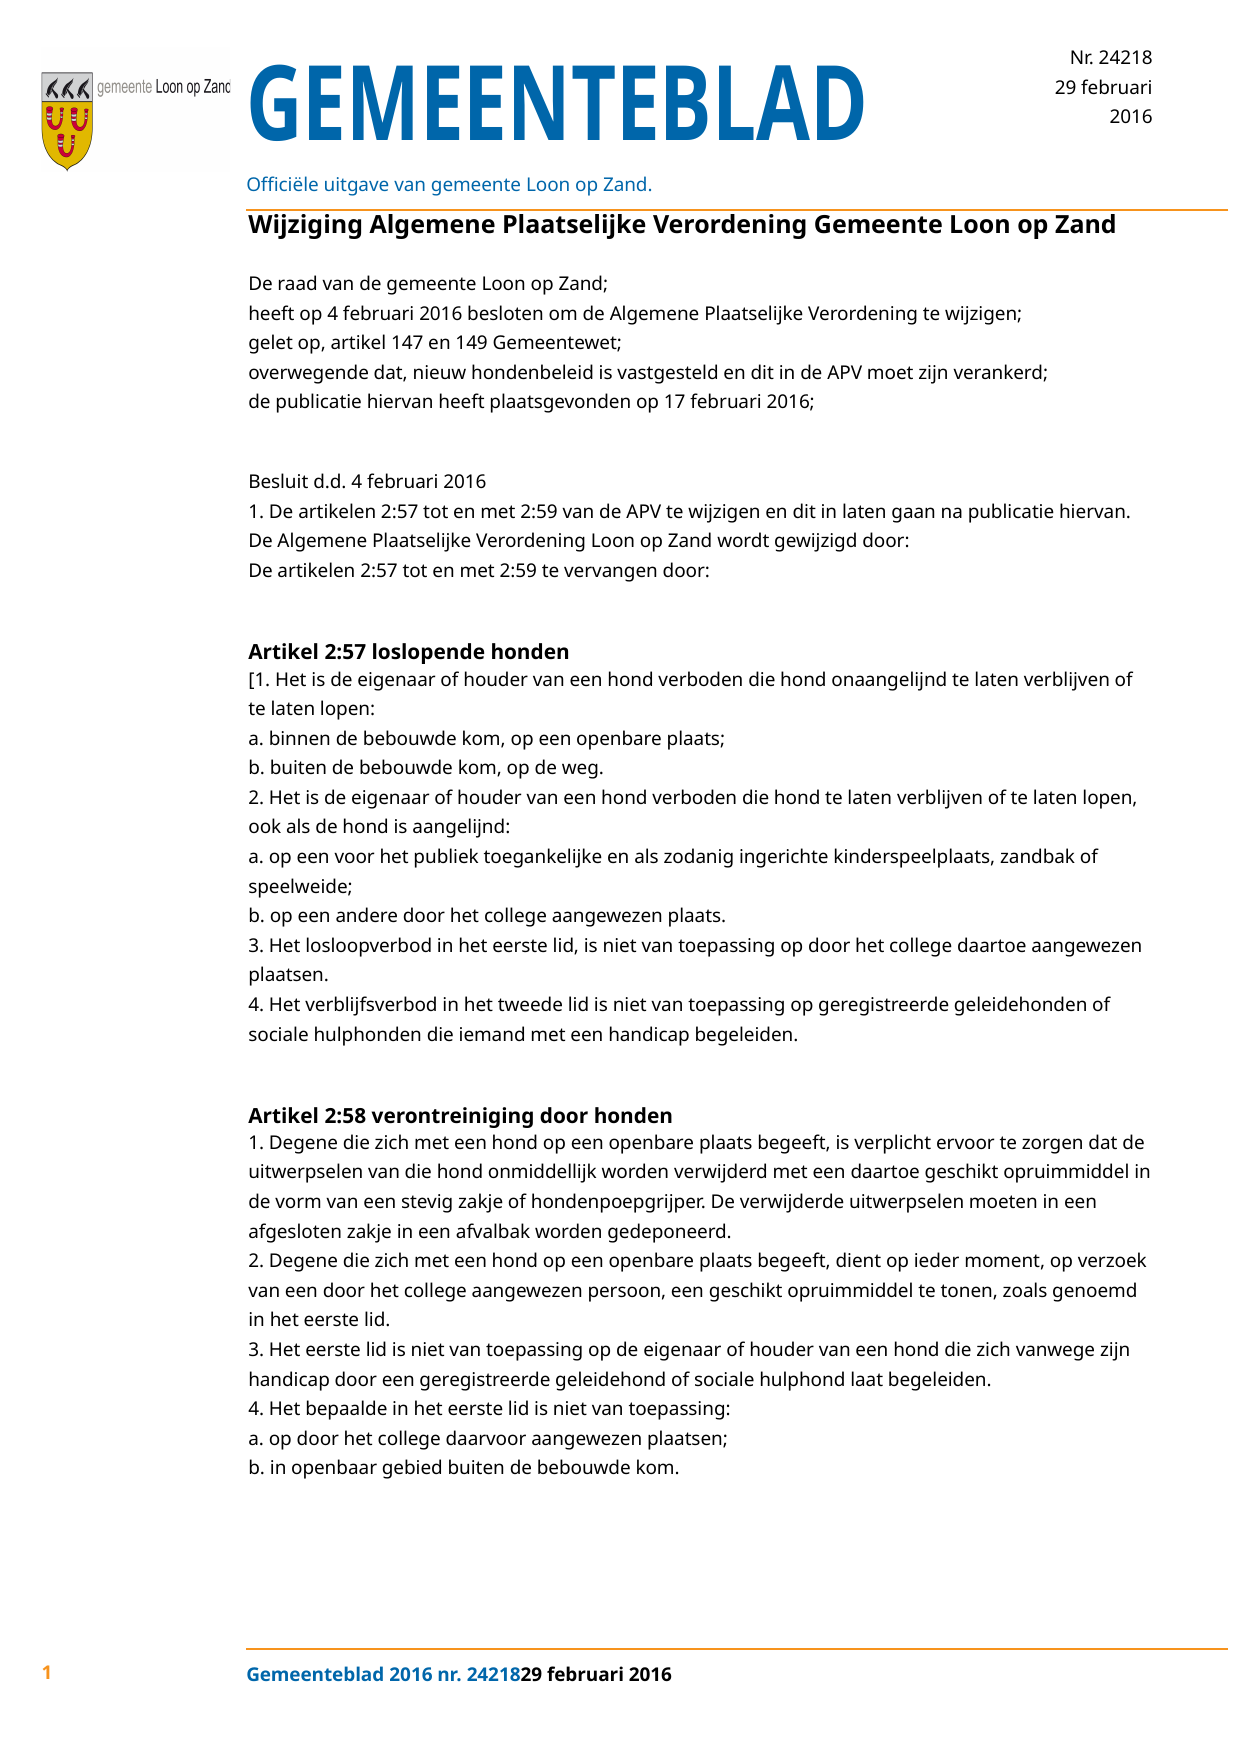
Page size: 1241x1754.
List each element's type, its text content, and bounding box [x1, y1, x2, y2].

text [1. Het is de eigenaar of houder van een hond verboden die hond onaangelijnd te laten verblijven of te laten lopen: [248, 666, 1152, 721]
text Wijziging Algemene Plaatselijke Verordening Gemeente Loon op Zand [248, 211, 1152, 241]
text 2. Degene die zich met een hond op een openbare plaats begeeft, dient op ieder moment, op verzoek van een door het college aangewezen persoon, een geschikt opruimmiddel te tonen, zoals genoemd in het eerste lid. [248, 1247, 1152, 1332]
text overwegende dat, nieuw hondenbeleid is vastgesteld en dit in de APV moet zijn verankerd; [248, 359, 1152, 385]
text Artikel 2:58 verontreiniging door honden [248, 1101, 1152, 1129]
text b. op een andere door het college aangewezen plaats. [248, 902, 1152, 928]
text Artikel 2:57 loslopende honden [248, 637, 1152, 666]
text De Algemene Plaatselijke Verordening Loon op Zand wordt gewijzigd door: [248, 528, 1152, 553]
text De artikelen 2:57 tot en met 2:59 te vervangen door: [248, 557, 1152, 583]
text 1. De artikelen 2:57 tot en met 2:59 van de APV te wijzigen en dit in laten gaan na publicatie hiervan. [248, 498, 1152, 524]
text Besluit d.d. 4 februari 2016 [248, 468, 1152, 494]
text de publicatie hiervan heeft plaatsgevonden op 17 februari 2016; [248, 389, 1152, 414]
text b. in openbaar gebied buiten de bebouwde kom. [248, 1454, 1152, 1480]
text 4. Het verblijfsverbod in het tweede lid is niet van toepassing op geregistreerde geleidehonden of sociale hulphonden die iemand met een handicap begeleiden. [248, 991, 1152, 1046]
text 1. Degene die zich met een hond op een openbare plaats begeeft, is verplicht ervoor te zorgen dat de uitwerpselen van die hond onmiddellijk worden verwijderd met een daartoe geschikt opruimmiddel in de vorm van een stevig zakje of hondenpoepgrijper. De verwijderde uitwerpselen moeten in een afgesloten zakje in een afvalbak worden gedeponeerd. [248, 1129, 1152, 1244]
picture [41, 47, 231, 172]
text 3. Het losloopverbod in het eerste lid, is niet van toepassing op door het college daartoe aangewezen plaatsen. [248, 932, 1152, 987]
text heeft op 4 februari 2016 besloten om de Algemene Plaatselijke Verordening te wijzigen; [248, 300, 1152, 326]
text gelet op, artikel 147 en 149 Gemeentewet; [248, 329, 1152, 355]
text a. op door het college daarvoor aangewezen plaatsen; [248, 1425, 1152, 1451]
text De raad van de gemeente Loon op Zand; [248, 270, 1152, 296]
text a. op een voor het publiek toegankelijke en als zodanig ingerichte kinderspeelplaats, zandbak of speelweide; [248, 843, 1152, 898]
text 4. Het bepaalde in het eerste lid is niet van toepassing: [248, 1395, 1152, 1421]
text a. binnen de bebouwde kom, op een openbare plaats; [248, 725, 1152, 751]
text 3. Het eerste lid is niet van toepassing op de eigenaar of houder van een hond die zich vanwege zijn handicap door een geregistreerde geleidehond of sociale hulphond laat begeleiden. [248, 1336, 1152, 1392]
text 2. Het is de eigenaar of houder van een hond verboden die hond te laten verblijven of te laten lopen, ook als de hond is aangelijnd: [248, 784, 1152, 839]
text b. buiten de bebouwde kom, op de weg. [248, 754, 1152, 780]
